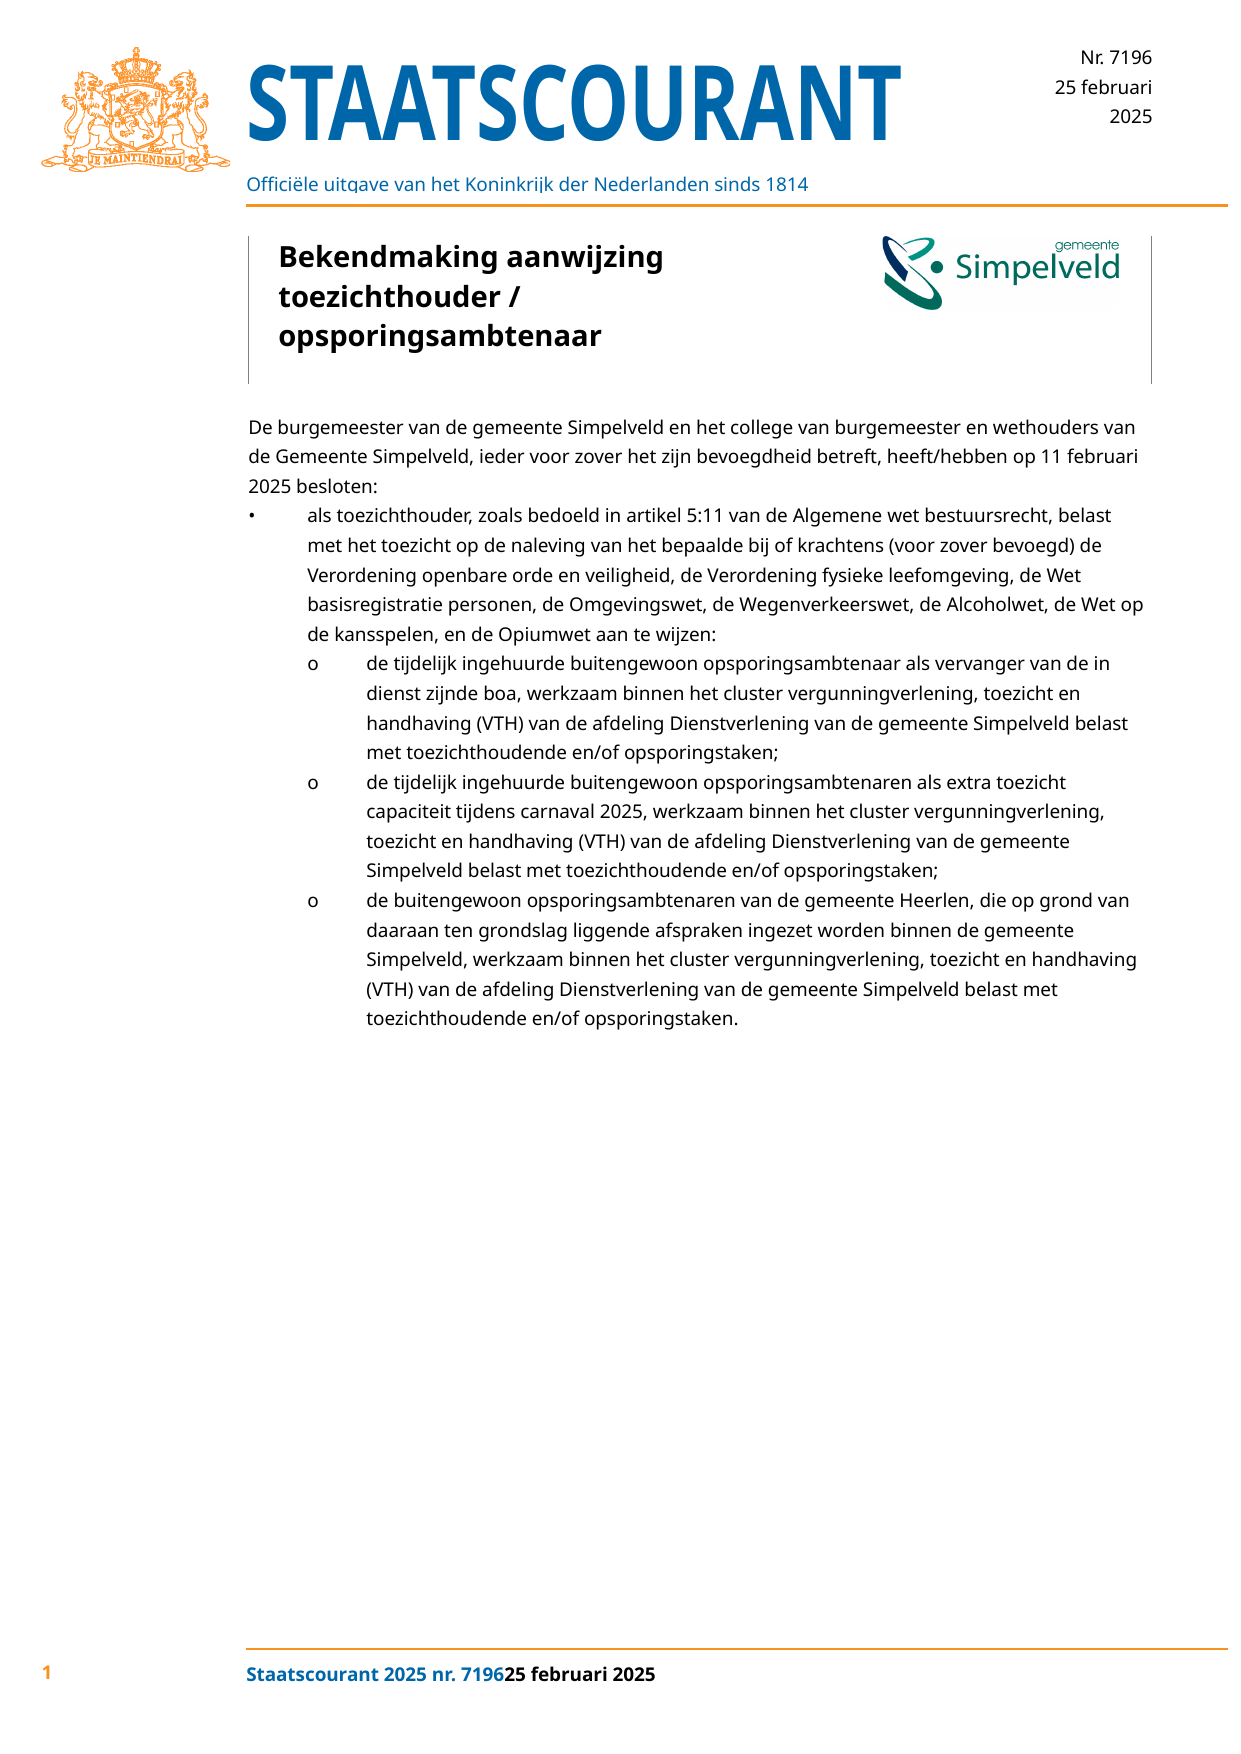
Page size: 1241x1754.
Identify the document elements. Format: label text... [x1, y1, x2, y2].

list als toezichthouder, zoals bedoeld in artikel 5:11 van de Algemene wet bestuursrecht, belast met het toezicht op de naleving van het bepaalde bij of krachtens (voor zover bevoegd) de Verordening openbare orde en veiligheid, de Verordening fysieke leefomgeving, de Wet basisregistratie personen, de Omgevingswet, de Wegenverkeerswet, de Alcoholwet, de Wet op de kansspelen, en de Opiumwet aan te wijzen: [248, 503, 1152, 647]
table_header [1119, 236, 1151, 309]
table_header [850, 310, 1151, 384]
text De burgemeester van de gemeente Simpelveld en het college van burgemeester en wethouders van de Gemeente Simpelveld, ieder voor zover het zijn bevoegdheid betreft, heeft/hebben op 11 februari 2025 besloten: [248, 414, 1152, 499]
table_header Bekendmaking aanwijzing toezichthouder / opsporingsambtenaar [249, 236, 850, 384]
picture [882, 236, 1119, 310]
list de tijdelijk ingehuurde buitengewoon opsporingsambtenaar als vervanger van de in dienst zijnde boa, werkzaam binnen het cluster vergunningverlening, toezicht en handhaving (VTH) van de afdeling Dienstverlening van de gemeente Simpelveld belast met toezichthoudende en/of opsporingstaken; [307, 651, 1152, 765]
list de tijdelijk ingehuurde buitengewoon opsporingsambtenaren als extra toezicht capaciteit tijdens carnaval 2025, werkzaam binnen het cluster vergunningverlening, toezicht en handhaving (VTH) van de afdeling Dienstverlening van de gemeente Simpelveld belast met toezichthoudende en/of opsporingstaken; [307, 769, 1152, 883]
table_header [850, 236, 882, 309]
picture [41, 47, 231, 172]
list de buitengewoon opsporingsambtenaren van de gemeente Heerlen, die op grond van daaraan ten grondslag liggende afspraken ingezet worden binnen de gemeente Simpelveld, werkzaam binnen het cluster vergunningverlening, toezicht en handhaving (VTH) van de afdeling Dienstverlening van de gemeente Simpelveld belast met toezichthoudende en/of opsporingstaken. [307, 887, 1152, 1031]
